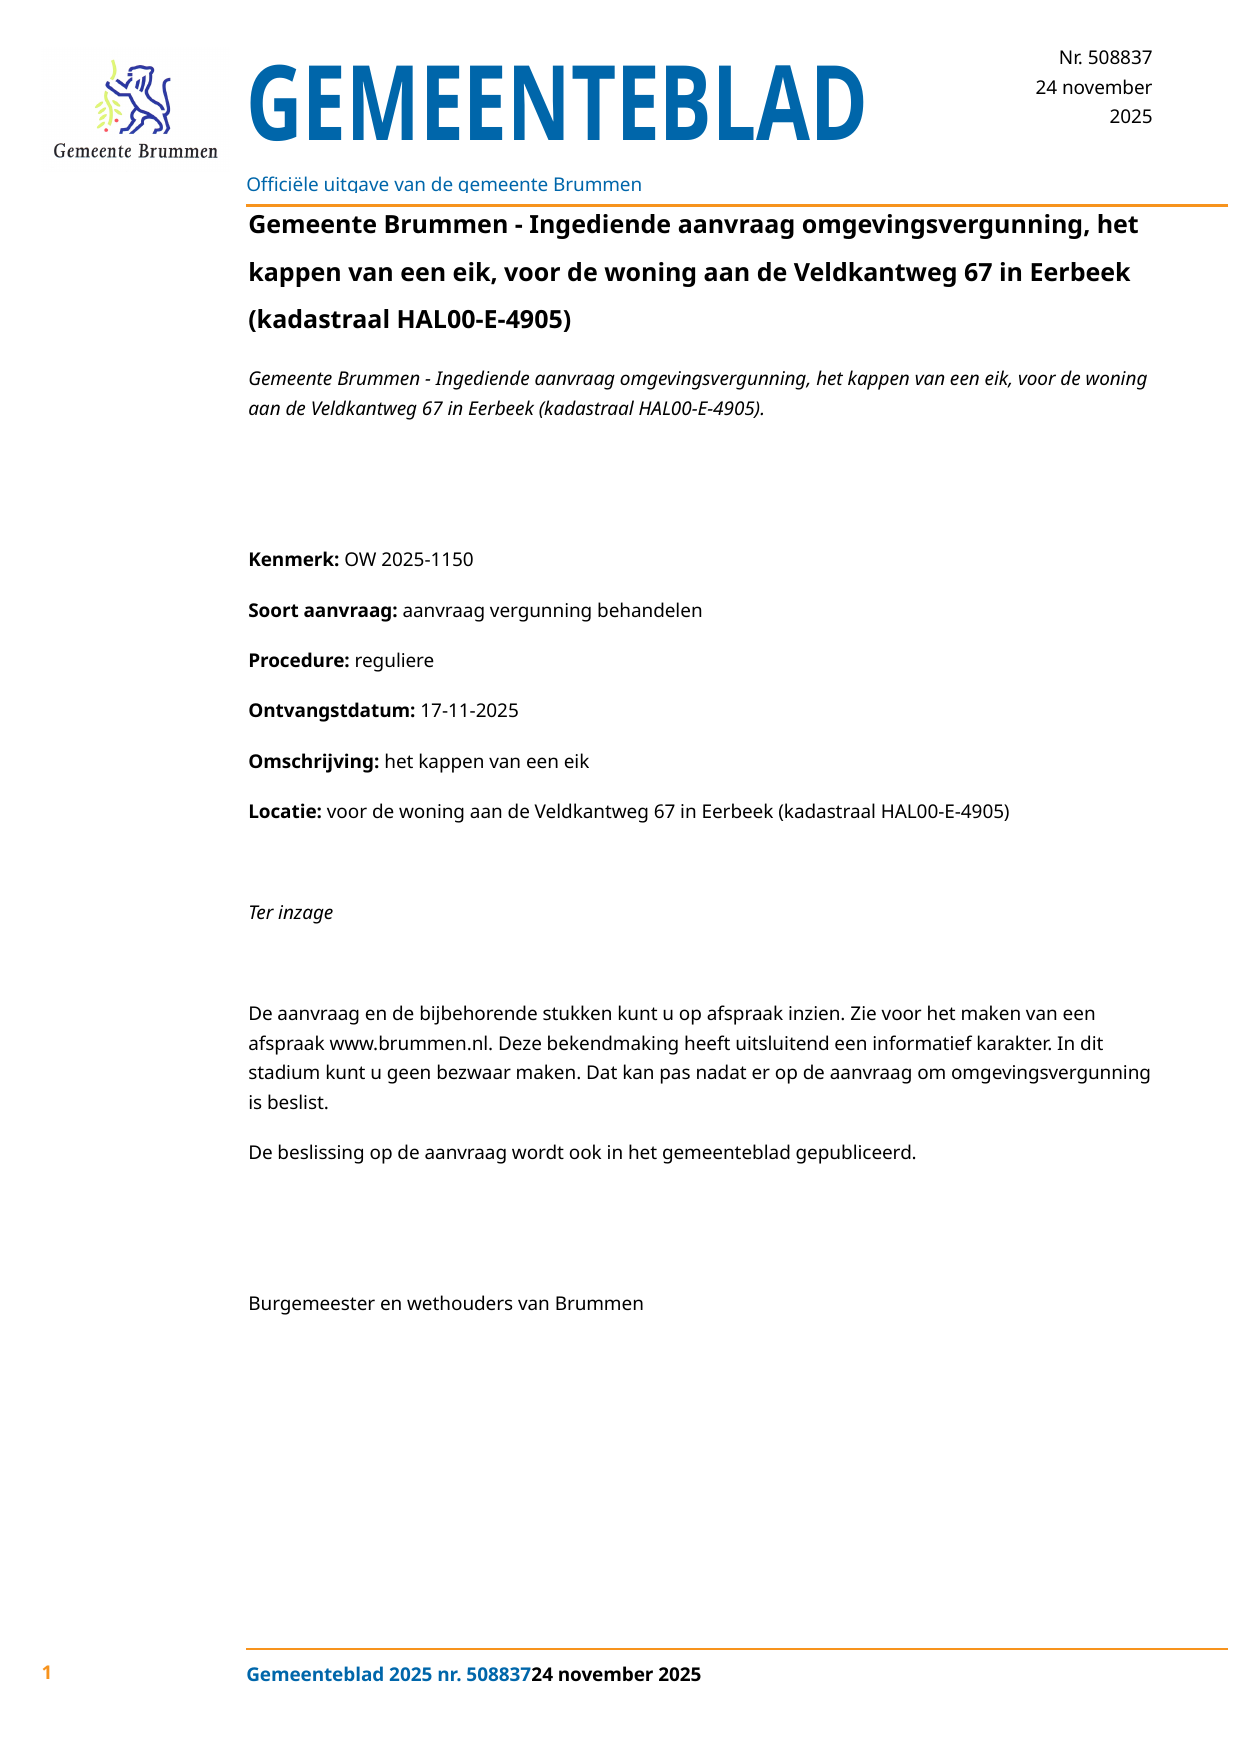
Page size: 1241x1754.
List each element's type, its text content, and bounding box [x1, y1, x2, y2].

text Gemeente Brummen - Ingediende aanvraag omgevingsvergunning, het kappen van een eik, voor de woning aan de Veldkantweg 67 in Eerbeek (kadastraal HAL00-E-4905) [248, 207, 1152, 336]
picture [41, 47, 231, 172]
text Kenmerk: OW 2025-1150 [248, 546, 1152, 572]
text Ter inzage [248, 899, 1152, 925]
text Locatie: voor de woning aan de Veldkantweg 67 in Eerbeek (kadastraal HAL00-E-4905) [248, 798, 1152, 824]
text Gemeente Brummen - Ingediende aanvraag omgevingsvergunning, het kappen van een eik, voor de woning aan de Veldkantweg 67 in Eerbeek (kadastraal HAL00-E-4905). [248, 366, 1152, 421]
text Soort aanvraag: aanvraag vergunning behandelen [248, 597, 1152, 622]
text De aanvraag en de bijbehorende stukken kunt u op afspraak inzien. Zie voor het maken van een afspraak www.brummen.nl. Deze bekendmaking heeft uitsluitend een informatief karakter. In dit stadium kunt u geen bezwaar maken. Dat kan pas nadat er op de aanvraag om omgevingsvergunning is beslist. [248, 1000, 1152, 1114]
text Procedure: reguliere [248, 647, 1152, 673]
text Omschrijving: het kappen van een eik [248, 748, 1152, 774]
text Burgemeester en wethouders van Brummen [248, 1291, 1152, 1316]
text De beslissing op de aanvraag wordt ook in het gemeenteblad gepubliceerd. [248, 1139, 1152, 1165]
text Ontvangstdatum: 17-11-2025 [248, 698, 1152, 723]
